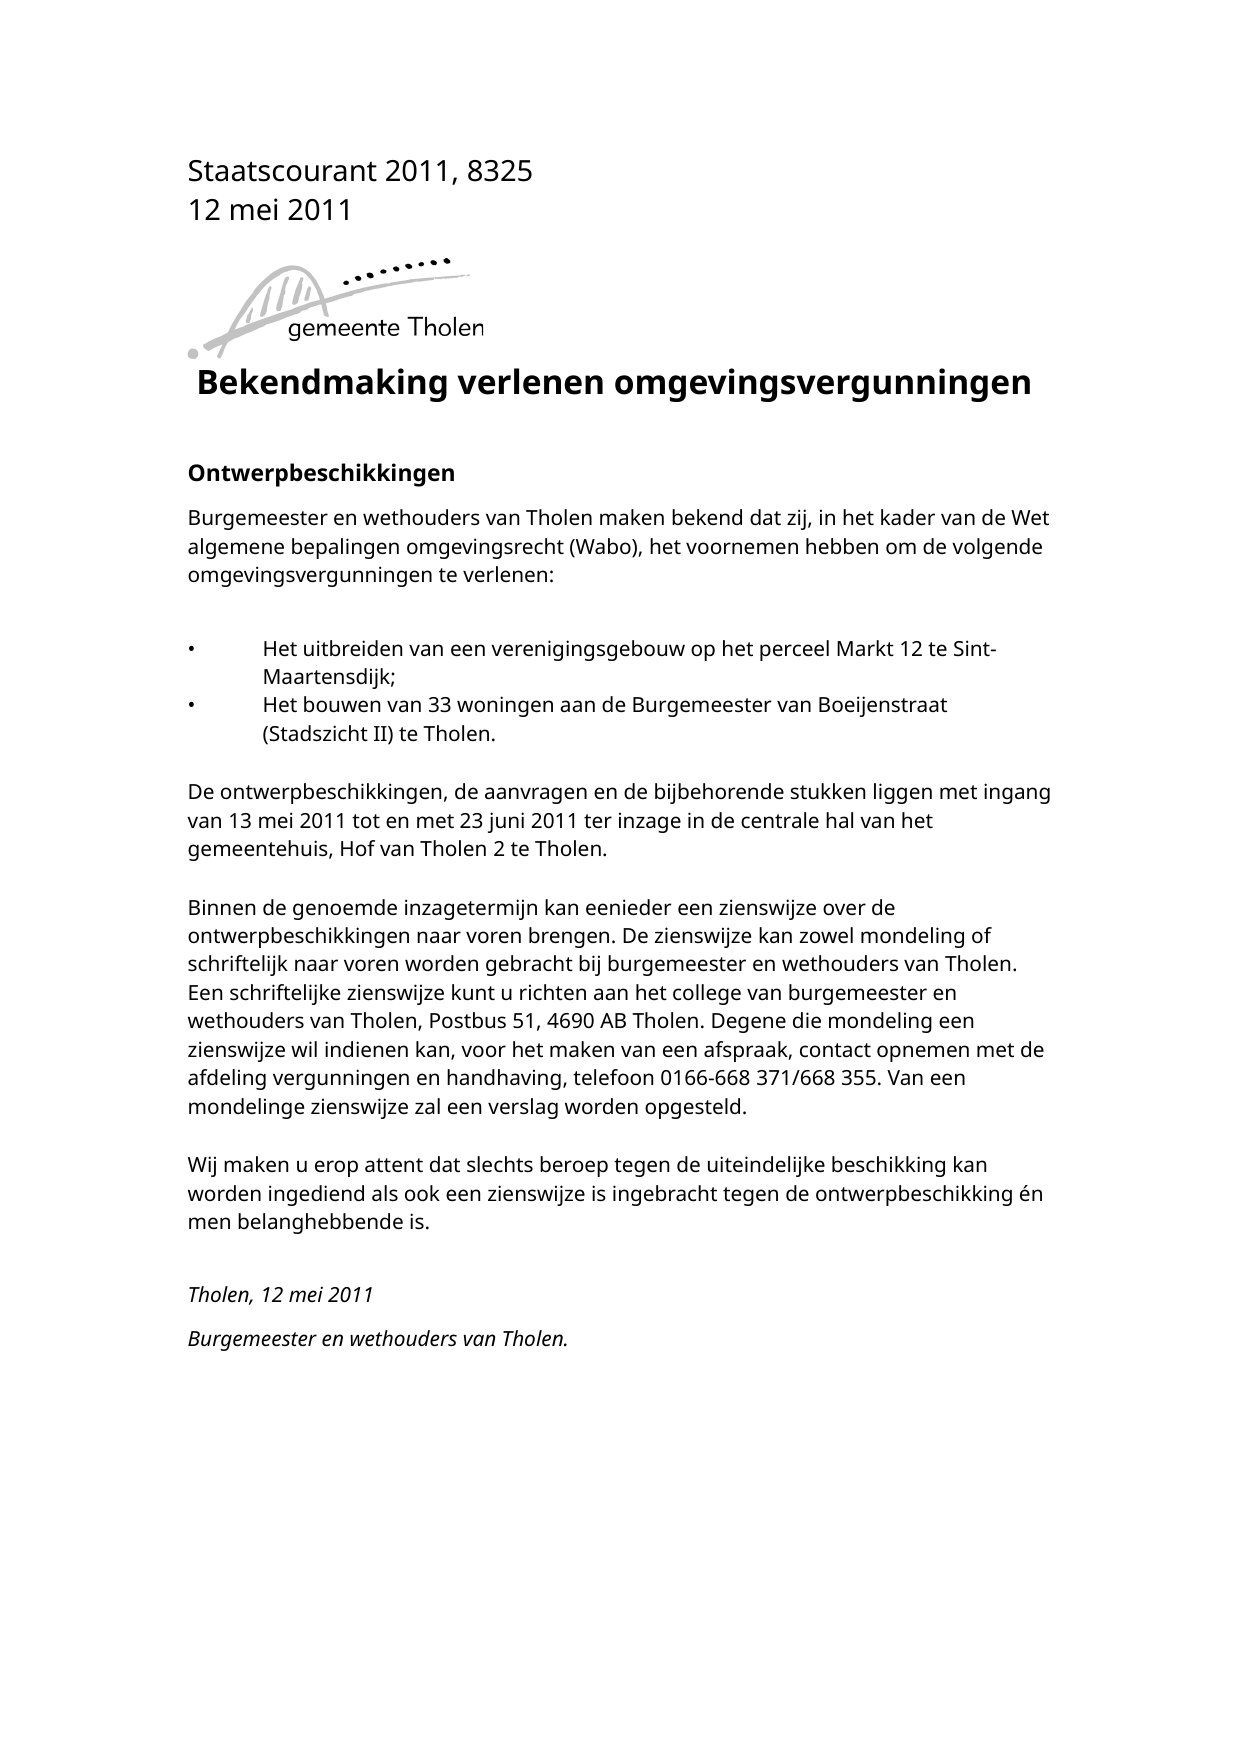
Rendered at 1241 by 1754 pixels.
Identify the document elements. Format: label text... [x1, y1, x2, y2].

text Tholen, 12 mei 2011 [187, 1281, 1053, 1309]
text Wij maken u erop attent dat slechts beroep tegen de uiteindelijke beschikking kan worden ingediend als ook een zienswijze is ingebracht tegen de ontwerpbeschikking én men belanghebbende is. [187, 1150, 1053, 1236]
text 12 mei 2011 [187, 190, 1053, 229]
subtitle Ontwerpbeschikkingen [187, 457, 1053, 488]
list Het bouwen van 33 woningen aan de Burgemeester van Boeijenstraat (Stadszicht II) te Tholen. [187, 691, 1053, 747]
text Staatscourant 2011, 8325 [187, 150, 1053, 190]
text Burgemeester en wethouders van Tholen. [187, 1324, 1053, 1352]
subtitle Bekendmaking verlenen omgevingsvergunningen [187, 271, 1053, 404]
text De ontwerpbeschikkingen, de aanvragen en de bijbehorende stukken liggen met ingang van 13 mei 2011 tot en met 23 juni 2011 ter inzage in de centrale hal van het gemeentehuis, Hof van Tholen 2 te Tholen. [187, 777, 1053, 863]
text Binnen de genoemde inzagetermijn kan eenieder een zienswijze over de ontwerpbeschikkingen naar voren brengen. De zienswijze kan zowel mondeling of schriftelijk naar voren worden gebracht bij burgemeester en wethouders van Tholen. [187, 893, 1053, 978]
text Een schriftelijke zienswijze kunt u richten aan het college van burgemeester en wethouders van Tholen, Postbus 51, 4690 AB Tholen. Degene die mondeling een zienswijze wil indienen kan, voor het maken van een afspraak, contact opnemen met de afdeling vergunningen en handhaving, telefoon 0166-668 371/668 355. Van een mondelinge zienswijze zal een verslag worden opgesteld. [187, 978, 1053, 1120]
text Burgemeester en wethouders van Tholen maken bekend dat zij, in het kader van de Wet algemene bepalingen omgevingsrecht (Wabo), het voornemen hebben om de volgende omgevingsvergunningen te verlenen: [187, 503, 1053, 589]
picture [187, 258, 484, 359]
list Het uitbreiden van een verenigingsgebouw op het perceel Markt 12 te Sint-Maartensdijk; [187, 634, 1053, 691]
